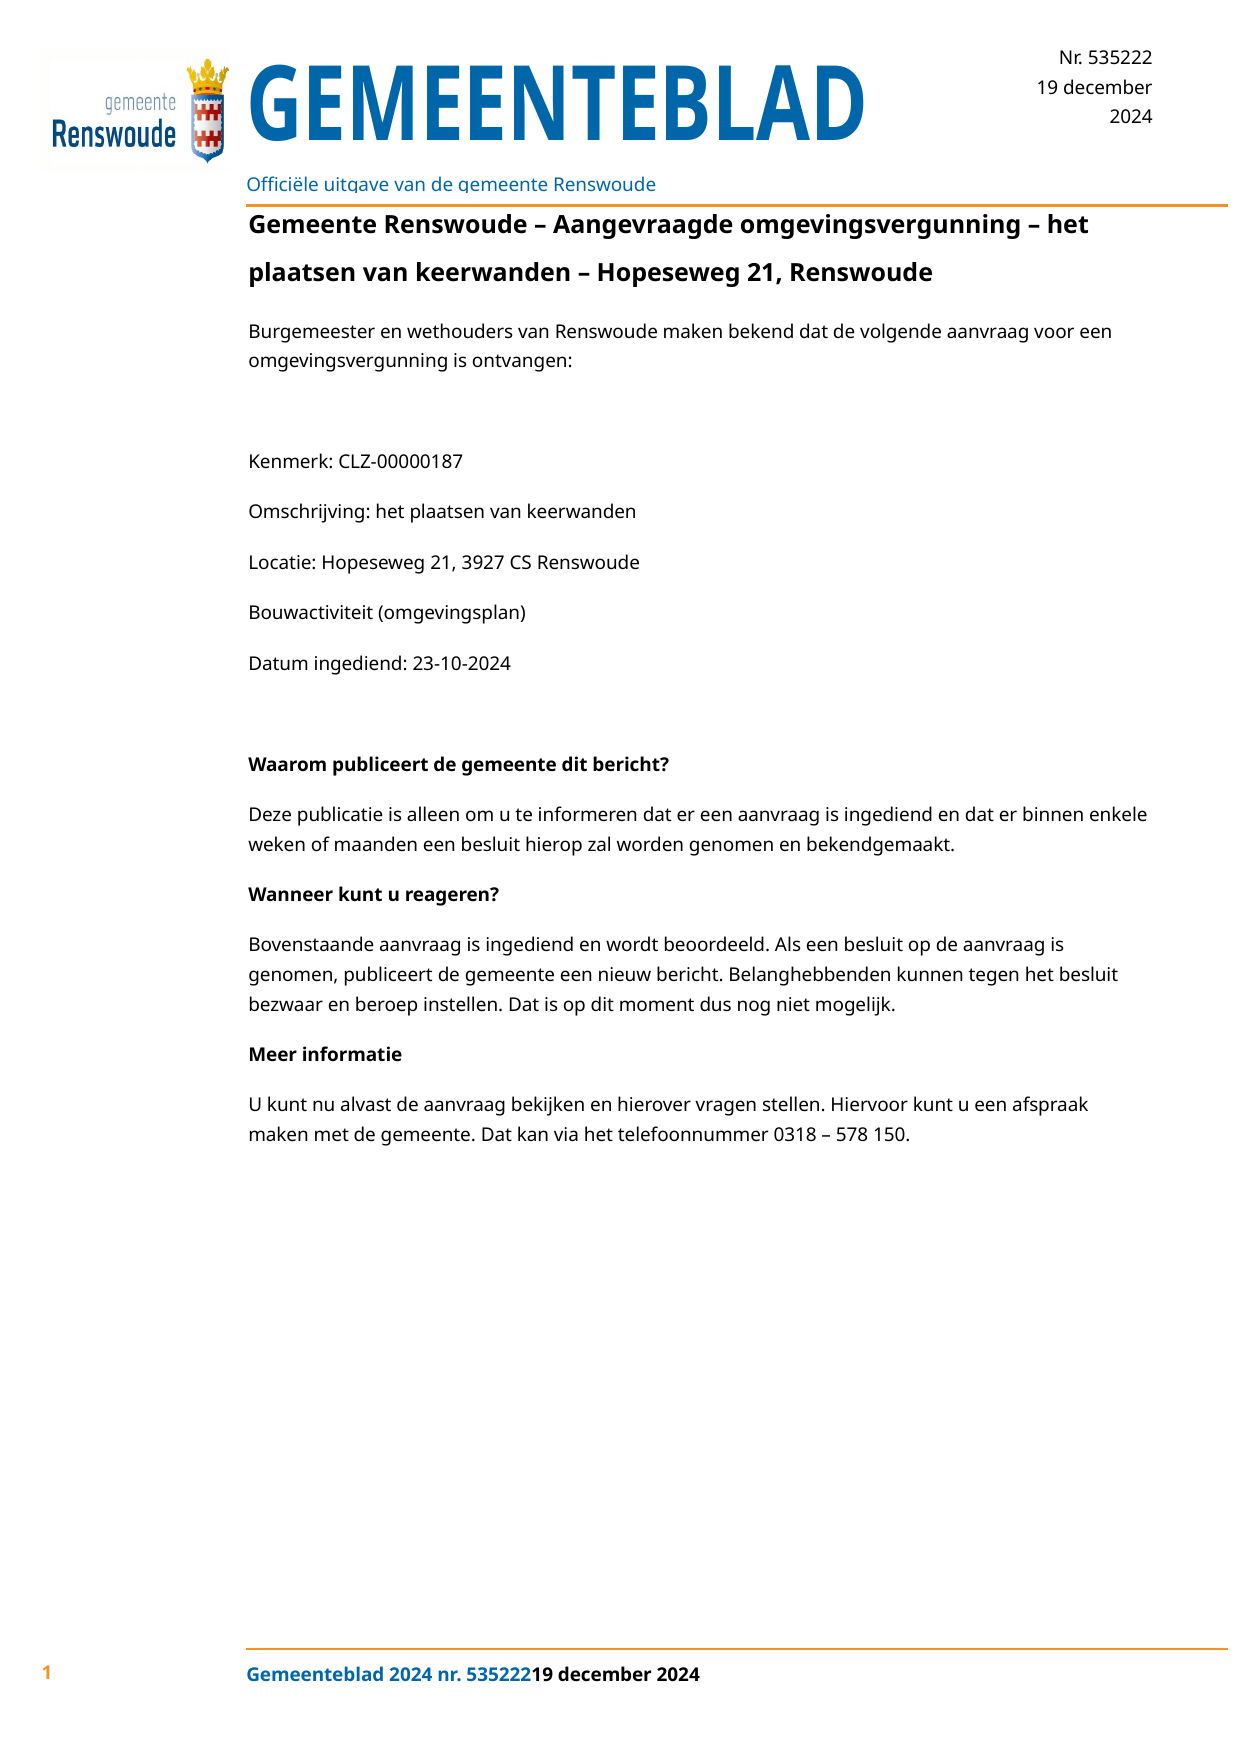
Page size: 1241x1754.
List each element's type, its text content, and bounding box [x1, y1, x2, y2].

text Bovenstaande aanvraag is ingediend en wordt beoordeeld. Als een besluit op de aanvraag is genomen, publiceert de gemeente een nieuw bericht. Belanghebbenden kunnen tegen het besluit bezwaar en beroep instellen. Dat is op dit moment dus nog niet mogelijk. [248, 932, 1152, 1017]
text Datum ingediend: 23-10-2024 [248, 650, 1152, 676]
text Deze publicatie is alleen om u te informeren dat er een aanvraag is ingediend en dat er binnen enkele weken of maanden een besluit hierop zal worden genomen en bekendgemaakt. [248, 801, 1152, 857]
text Meer informatie [248, 1041, 1152, 1067]
text Waarom publiceert de gemeente dit bericht? [248, 751, 1152, 777]
text U kunt nu alvast de aanvraag bekijken en hierover vragen stellen. Hiervoor kunt u een afspraak maken met de gemeente. Dat kan via het telefoonnummer 0318 – 578 150. [248, 1092, 1152, 1147]
text Locatie: Hopeseweg 21, 3927 CS Renswoude [248, 549, 1152, 575]
text Kenmerk: CLZ-00000187 [248, 448, 1152, 474]
text Wanneer kunt u reageren? [248, 881, 1152, 907]
text Burgemeester en wethouders van Renswoude maken bekend dat de volgende aanvraag voor een omgevingsvergunning is ontvangen: [248, 318, 1152, 373]
text Omschrijving: het plaatsen van keerwanden [248, 499, 1152, 524]
text Bouwactiviteit (omgevingsplan) [248, 599, 1152, 625]
picture [41, 47, 231, 172]
text Gemeente Renswoude – Aangevraagde omgevingsvergunning – het plaatsen van keerwanden – Hopeseweg 21, Renswoude [248, 207, 1152, 288]
